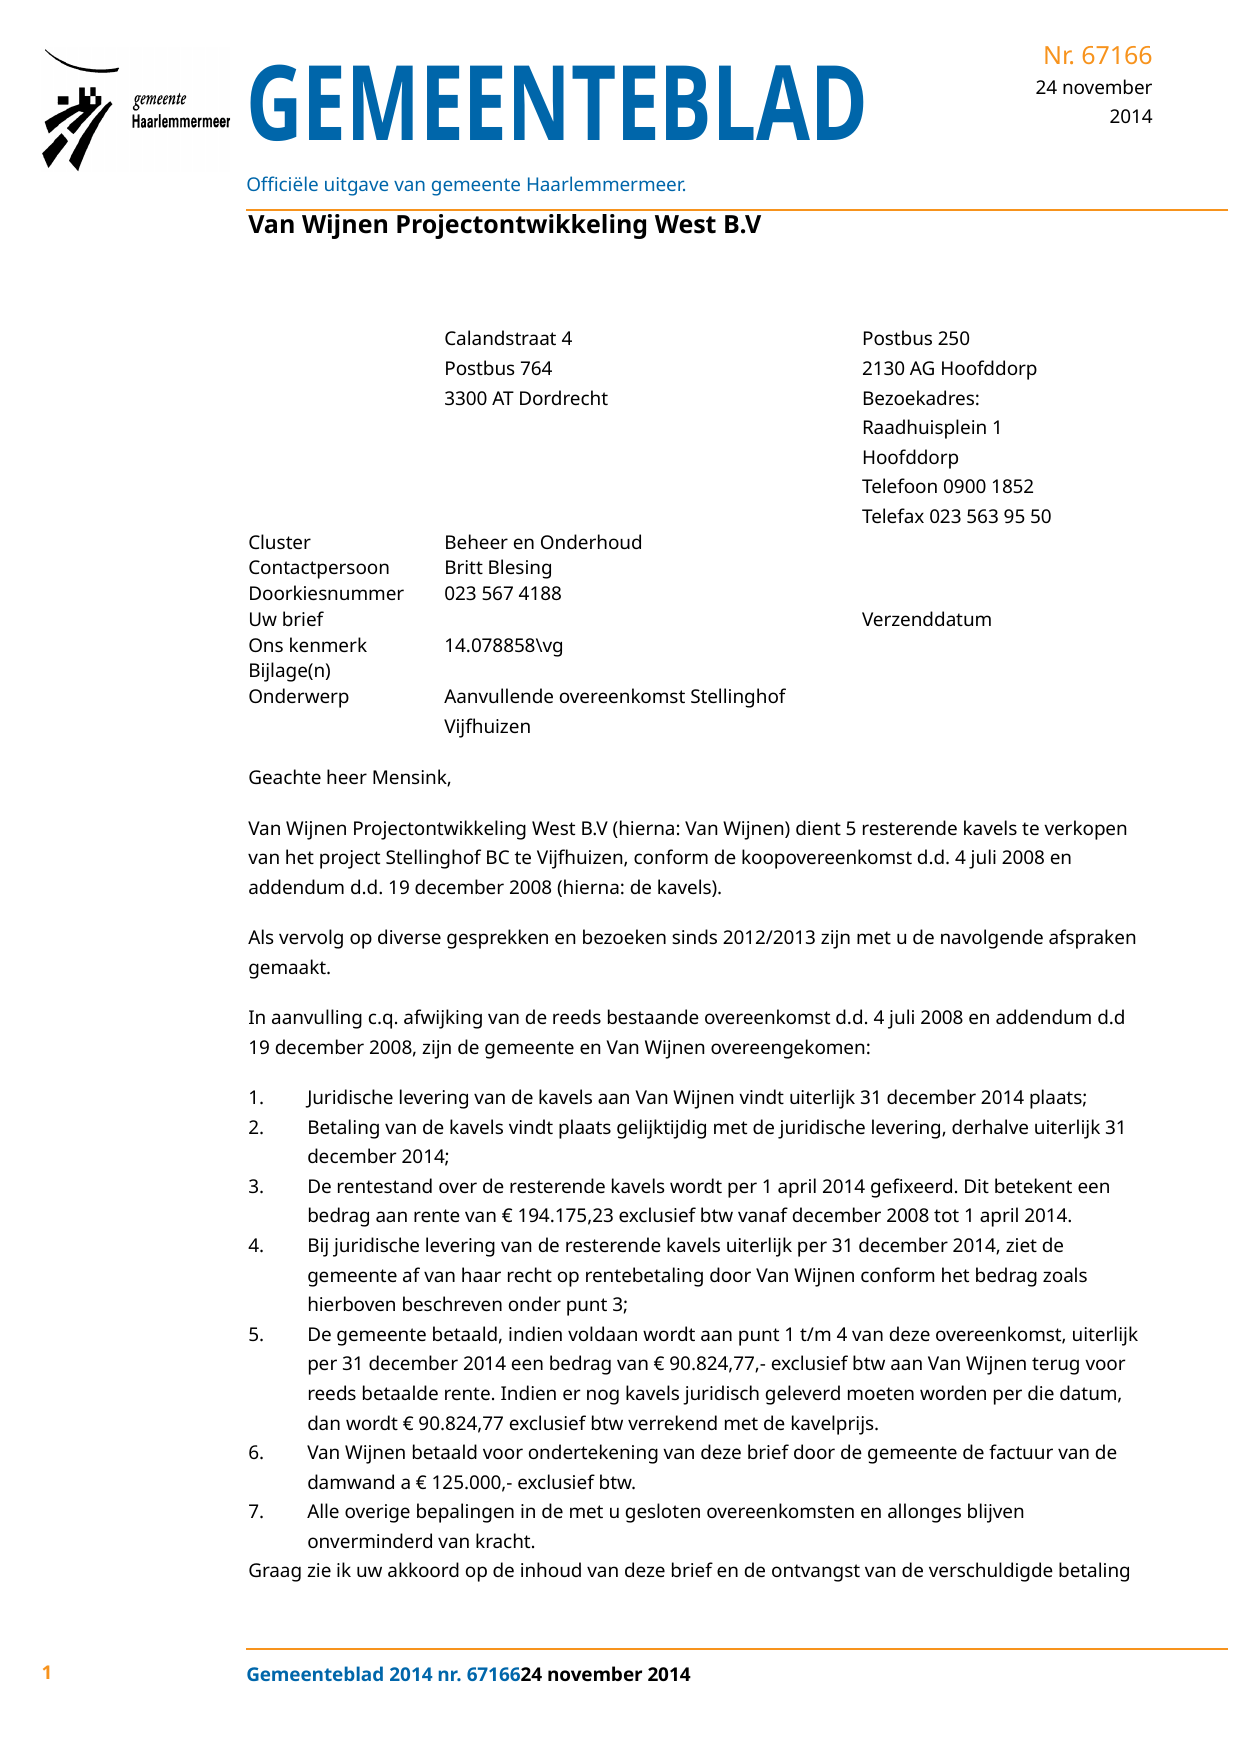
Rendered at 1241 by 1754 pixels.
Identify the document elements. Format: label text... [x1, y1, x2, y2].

text In aanvulling c.q. afwijking van de reeds bestaande overeenkomst d.d. 4 juli 2008 en addendum d.d 19 december 2008, zijn de gemeente en Van Wijnen overeengekomen: [248, 1004, 1152, 1059]
list Van Wijnen betaald voor ondertekening van deze brief door de gemeente de factuur van de damwand a € 125.000,- exclusief btw. [248, 1439, 1152, 1494]
table_cell [862, 529, 1152, 554]
list Betaling van de kavels vindt plaats gelijktijdig met de juridische levering, derhalve uiterlijk 31 december 2014; [248, 1114, 1152, 1169]
table_header Calandstraat 4 Postbus 764 3300 AT Dordrecht [444, 326, 862, 529]
list Alle overige bepalingen in de met u gesloten overeenkomsten en allonges blijven onverminderd van kracht. [248, 1498, 1152, 1554]
text Van Wijnen Projectontwikkeling West B.V [248, 211, 1152, 241]
table_cell [444, 606, 862, 632]
table_cell [862, 683, 1152, 738]
table_cell [444, 658, 862, 683]
picture [41, 47, 231, 172]
table_cell Aanvullende overeenkomst Stellinghof Vijfhuizen [444, 683, 862, 738]
list De gemeente betaald, indien voldaan wordt aan punt 1 t/m 4 van deze overeenkomst, uiterlijk per 31 december 2014 een bedrag van € 90.824,77,- exclusief btw aan Van Wijnen terug voor reeds betaalde rente. Indien er nog kavels juridisch geleverd moeten worden per die datum, dan wordt € 90.824,77 exclusief btw verrekend met de kavelprijs. [248, 1321, 1152, 1435]
table_header [248, 326, 444, 529]
text Als vervolg op diverse gesprekken en bezoeken sinds 2012/2013 zijn met u de navolgende afspraken gemaakt. [248, 924, 1152, 979]
table_cell Onderwerp [248, 683, 444, 738]
list De rentestand over de resterende kavels wordt per 1 april 2014 gefixeerd. Dit betekent een bedrag aan rente van € 194.175,23 exclusief btw vanaf december 2008 tot 1 april 2014. [248, 1173, 1152, 1228]
table_cell [862, 658, 1152, 683]
table_cell Bijlage(n) [248, 658, 444, 683]
table_cell 023 567 4188 [444, 580, 862, 606]
table_cell Cluster [248, 529, 444, 554]
text Geachte heer Mensink, [248, 764, 1152, 790]
table_cell Doorkiesnummer [248, 580, 444, 606]
table_header Postbus 250 2130 AG Hoofddorp Bezoekadres: Raadhuisplein 1 Hoofddorp Telefoon 0900 1852 Telefax 023 563 95 50 [862, 326, 1152, 529]
table_cell [862, 580, 1152, 606]
table_cell [862, 555, 1152, 580]
text Van Wijnen Projectontwikkeling West B.V (hierna: Van Wijnen) dient 5 resterende kavels te verkopen van het project Stellinghof BC te Vijfhuizen, conform de koopovereenkomst d.d. 4 juli 2008 en addendum d.d. 19 december 2008 (hierna: de kavels). [248, 815, 1152, 899]
table_cell Britt Blesing [444, 555, 862, 580]
table_cell Ons kenmerk [248, 632, 444, 657]
table_cell Beheer en Onderhoud [444, 529, 862, 554]
table_cell Uw brief [248, 606, 444, 632]
list Bij juridische levering van de resterende kavels uiterlijk per 31 december 2014, ziet de gemeente af van haar recht op rentebetaling door Van Wijnen conform het bedrag zoals hierboven beschreven onder punt 3; [248, 1232, 1152, 1317]
list Juridische levering van de kavels aan Van Wijnen vindt uiterlijk 31 december 2014 plaats; [248, 1084, 1152, 1110]
text Graag zie ik uw akkoord op de inhoud van deze brief en de ontvangst van de verschuldigde betaling [248, 1558, 1152, 1583]
table_cell Contactpersoon [248, 555, 444, 580]
table_cell Verzenddatum [862, 606, 1152, 632]
table_cell 14.078858\vg [444, 632, 862, 657]
table_cell [862, 632, 1152, 657]
